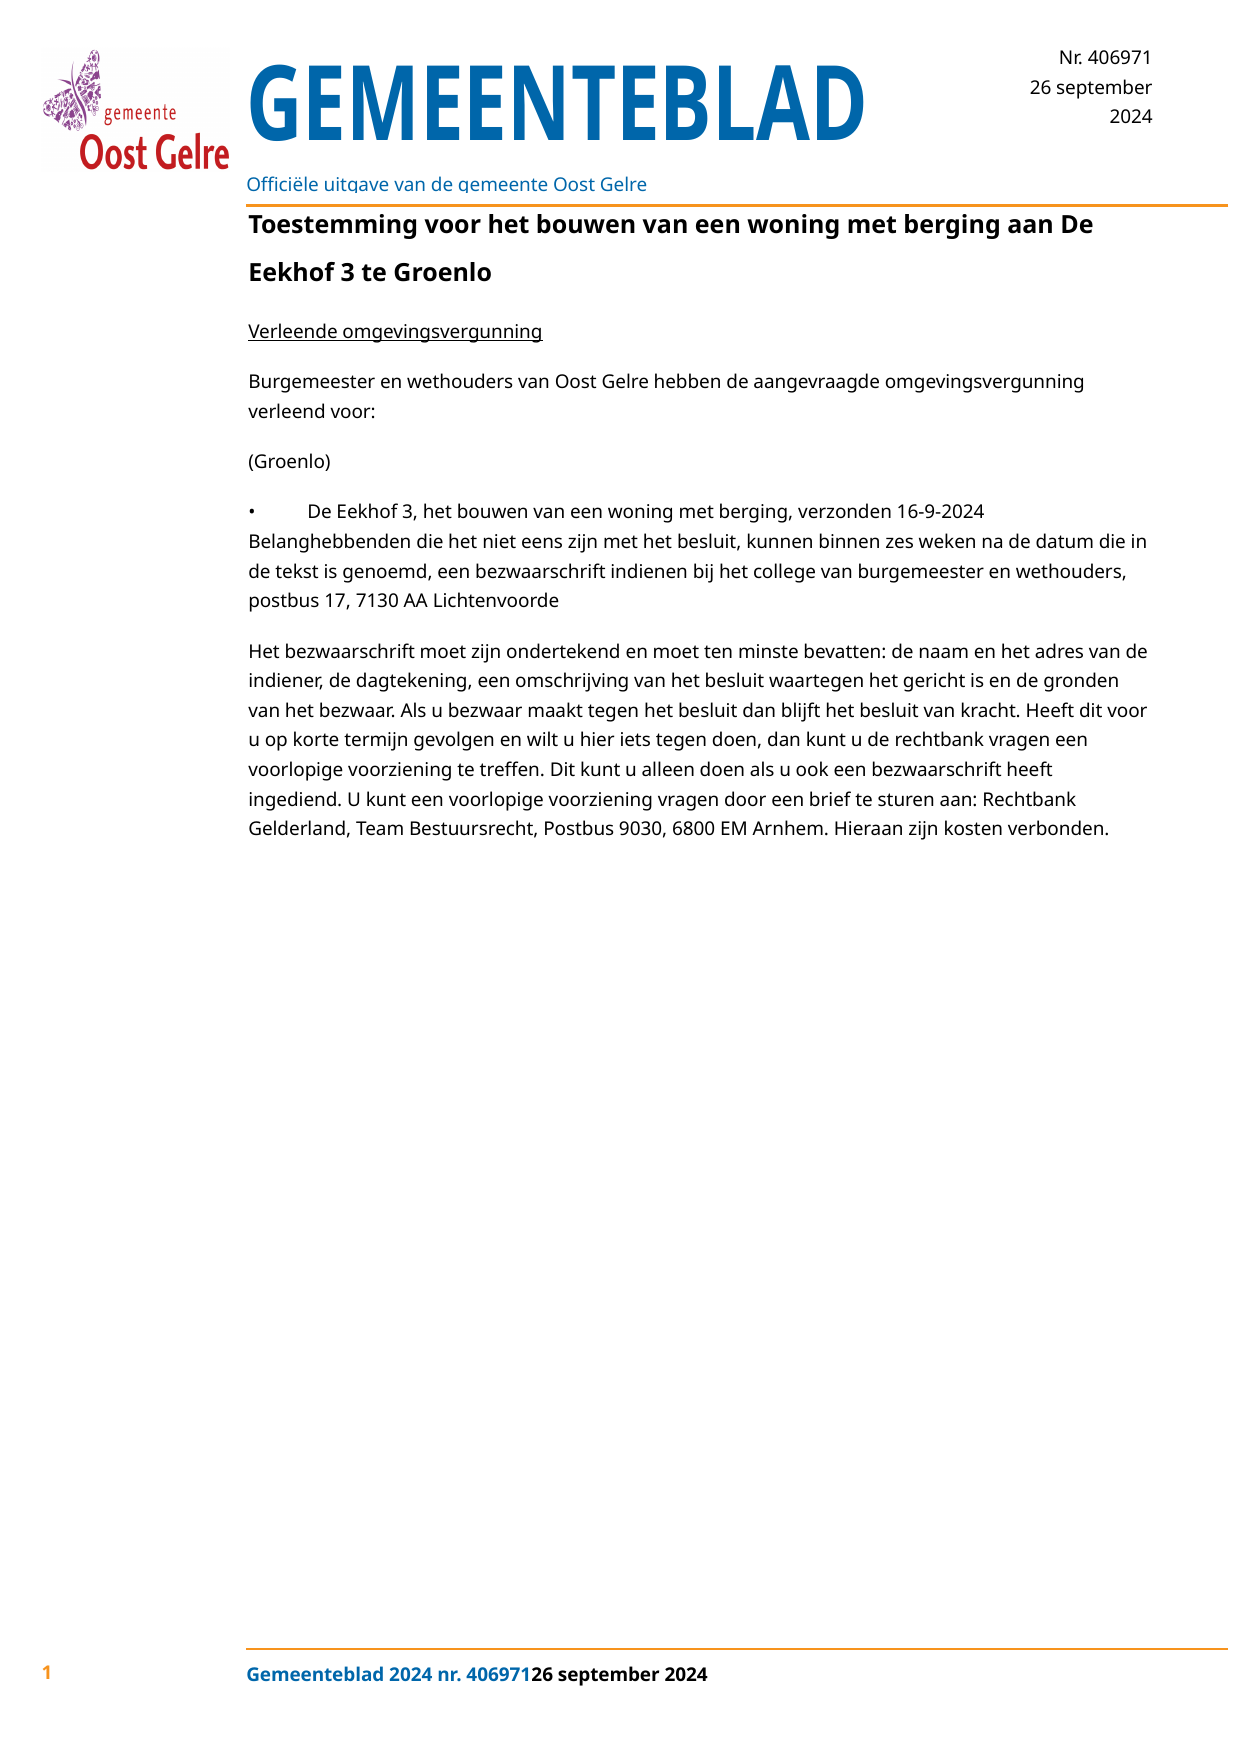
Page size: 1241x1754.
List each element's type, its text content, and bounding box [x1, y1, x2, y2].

picture [41, 47, 231, 172]
text (Groenlo) [248, 448, 1152, 474]
text Verleende omgevingsvergunning [248, 318, 1152, 344]
text Het bezwaarschrift moet zijn ondertekend en moet ten minste bevatten: de naam en het adres van de indiener, de dagtekening, een omschrijving van het besluit waartegen het gericht is en de gronden van het bezwaar. Als u bezwaar maakt tegen het besluit dan blijft het besluit van kracht. Heeft dit voor u op korte termijn gevolgen en wilt u hier iets tegen doen, dan kunt u de rechtbank vragen een voorlopige voorziening te treffen. Dit kunt u alleen doen als u ook een bezwaarschrift heeft ingediend. U kunt een voorlopige voorziening vragen door een brief te sturen aan: Rechtbank Gelderland, Team Bestuursrecht, Postbus 9030, 6800 EM Arnhem. Hieraan zijn kosten verbonden. [248, 638, 1152, 841]
text Burgemeester en wethouders van Oost Gelre hebben de aangevraagde omgevingsvergunning verleend voor: [248, 368, 1152, 424]
text Toestemming voor het bouwen van een woning met berging aan De Eekhof 3 te Groenlo [248, 207, 1152, 288]
list De Eekhof 3, het bouwen van een woning met berging, verzonden 16-9-2024 [248, 499, 1152, 524]
text Belanghebbenden die het niet eens zijn met het besluit, kunnen binnen zes weken na de datum die in de tekst is genoemd, een bezwaarschrift indienen bij het college van burgemeester en wethouders, postbus 17, 7130 AA Lichtenvoorde [248, 528, 1152, 613]
